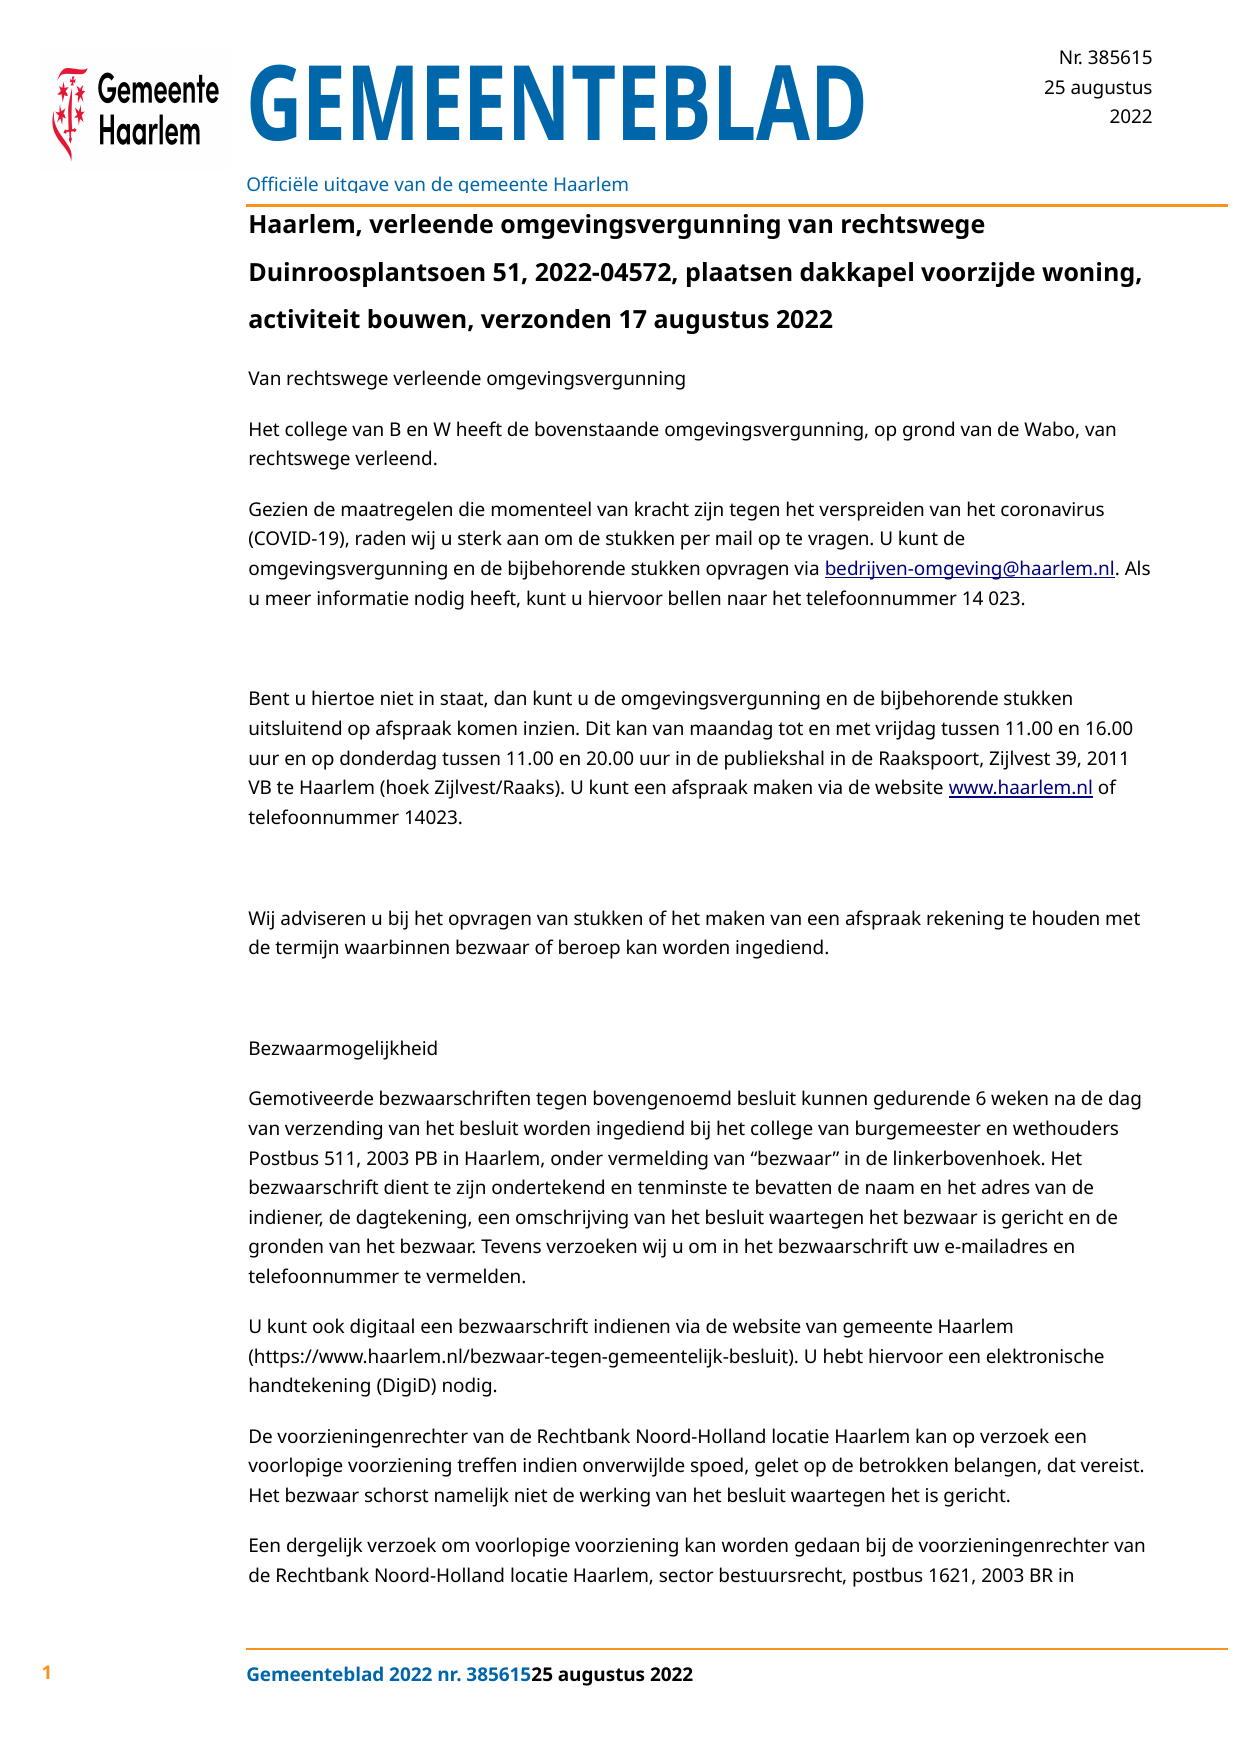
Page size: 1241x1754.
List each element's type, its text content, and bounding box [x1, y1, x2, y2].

text Bezwaarmogelijkheid [248, 1035, 1152, 1061]
text U kunt ook digitaal een bezwaarschrift indienen via de website van gemeente Haarlem (https://www.haarlem.nl/bezwaar-tegen-gemeentelijk-besluit). U hebt hiervoor een elektronische handtekening (DigiD) nodig. [248, 1313, 1152, 1398]
text Haarlem, verleende omgevingsvergunning van rechtswege Duinroosplantsoen 51, 2022-04572, plaatsen dakkapel voorzijde woning, activiteit bouwen, verzonden 17 augustus 2022 [248, 207, 1152, 336]
text De voorzieningenrechter van de Rechtbank Noord-Holland locatie Haarlem kan op verzoek een voorlopige voorziening treffen indien onverwijlde spoed, gelet op de betrokken belangen, dat vereist. Het bezwaar schorst namelijk niet de werking van het besluit waartegen het is gericht. [248, 1423, 1152, 1508]
text Gezien de maatregelen die momenteel van kracht zijn tegen het verspreiden van het coronavirus (COVID-19), raden wij u sterk aan om de stukken per mail op te vragen. U kunt de omgevingsvergunning en de bijbehorende stukken opvragen via bedrijven-omgeving@haarlem.nl. Als u meer informatie nodig heeft, kunt u hiervoor bellen naar het telefoonnummer 14 023. [248, 496, 1152, 610]
text Een dergelijk verzoek om voorlopige voorziening kan worden gedaan bij de voorzieningenrechter van de Rechtbank Noord-Holland locatie Haarlem, sector bestuursrecht, postbus 1621, 2003 BR in [248, 1533, 1152, 1588]
picture [41, 47, 231, 172]
text Van rechtswege verleende omgevingsvergunning [248, 366, 1152, 391]
text Wij adviseren u bij het opvragen van stukken of het maken van een afspraak rekening te houden met de termijn waarbinnen bezwaar of beroep kan worden ingediend. [248, 905, 1152, 960]
text Bent u hiertoe niet in staat, dan kunt u de omgevingsvergunning en de bijbehorende stukken uitsluitend op afspraak komen inzien. Dit kan van maandag tot en met vrijdag tussen 11.00 en 16.00 uur en op donderdag tussen 11.00 en 20.00 uur in de publiekshal in de Raakspoort, Zijlvest 39, 2011 VB te Haarlem (hoek Zijlvest/Raaks). U kunt een afspraak maken via de website www.haarlem.nl of telefoonnummer 14023. [248, 686, 1152, 829]
text Gemotiveerde bezwaarschriften tegen bovengenoemd besluit kunnen gedurende 6 weken na de dag van verzending van het besluit worden ingediend bij het college van burgemeester en wethouders Postbus 511, 2003 PB in Haarlem, onder vermelding van “bezwaar” in de linkerbovenhoek. Het bezwaarschrift dient te zijn ondertekend en tenminste te bevatten de naam en het adres van de indiener, de dagtekening, een omschrijving van het besluit waartegen het bezwaar is gericht en de gronden van het bezwaar. Tevens verzoeken wij u om in het bezwaarschrift uw e-mailadres en telefoonnummer te vermelden. [248, 1086, 1152, 1289]
text Het college van B en W heeft de bovenstaande omgevingsvergunning, op grond van de Wabo, van rechtswege verleend. [248, 416, 1152, 471]
